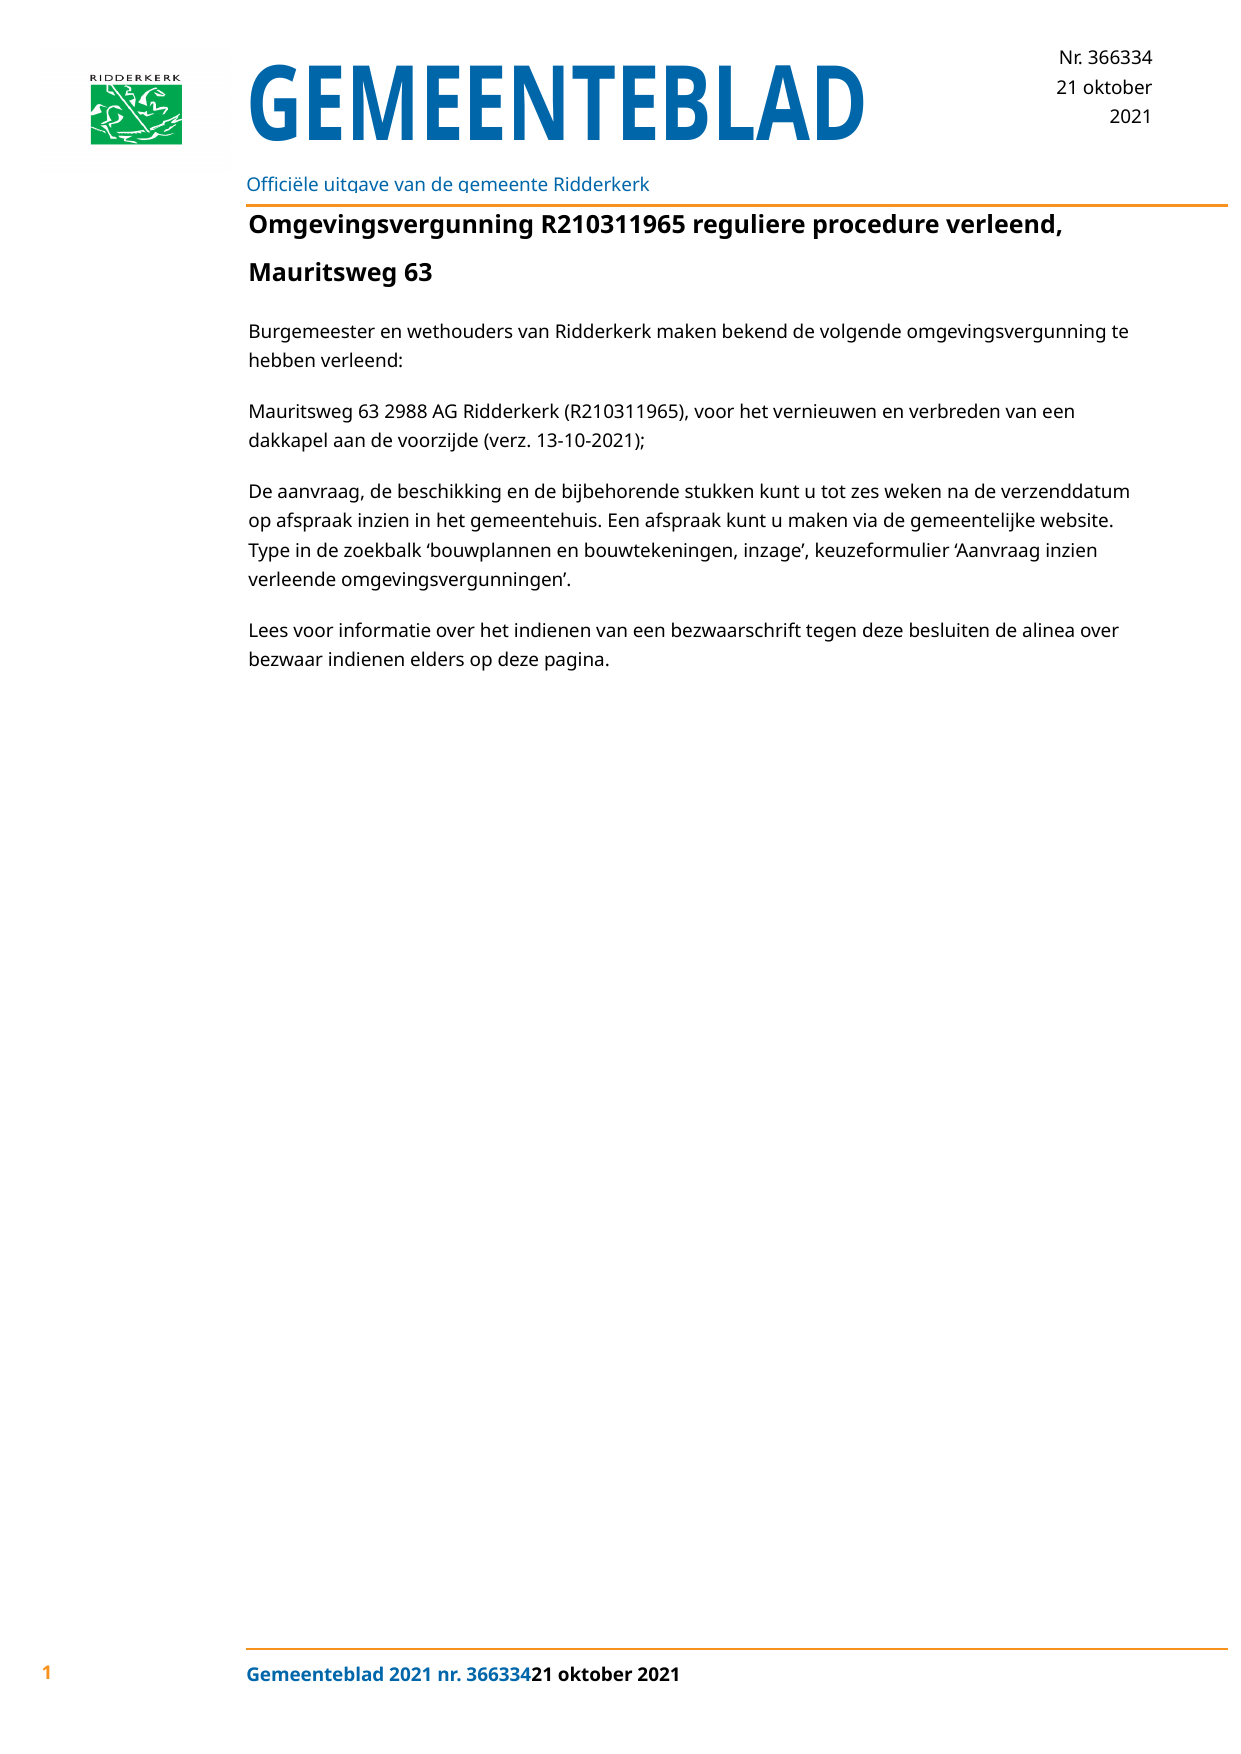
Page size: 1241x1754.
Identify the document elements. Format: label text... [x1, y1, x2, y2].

text De aanvraag, de beschikking en de bijbehorende stukken kunt u tot zes weken na de verzenddatum op afspraak inzien in het gemeentehuis. Een afspraak kunt u maken via de gemeentelijke website. Type in de zoekbalk ‘bouwplannen en bouwtekeningen, inzage’, keuzeformulier ‘Aanvraag inzien verleende omgevingsvergunningen’. [248, 478, 1152, 592]
text Lees voor informatie over het indienen van een bezwaarschrift tegen deze besluiten de alinea over bezwaar indienen elders op deze pagina. [248, 617, 1152, 672]
text Burgemeester en wethouders van Ridderkerk maken bekend de volgende omgevingsvergunning te hebben verleend: [248, 318, 1152, 373]
text Mauritsweg 63 2988 AG Ridderkerk (R210311965), voor het vernieuwen en verbreden van een dakkapel aan de voorzijde (verz. 13-10-2021); [248, 398, 1152, 453]
text Omgevingsvergunning R210311965 reguliere procedure verleend, Mauritsweg 63 [248, 207, 1152, 288]
picture [41, 47, 231, 172]
